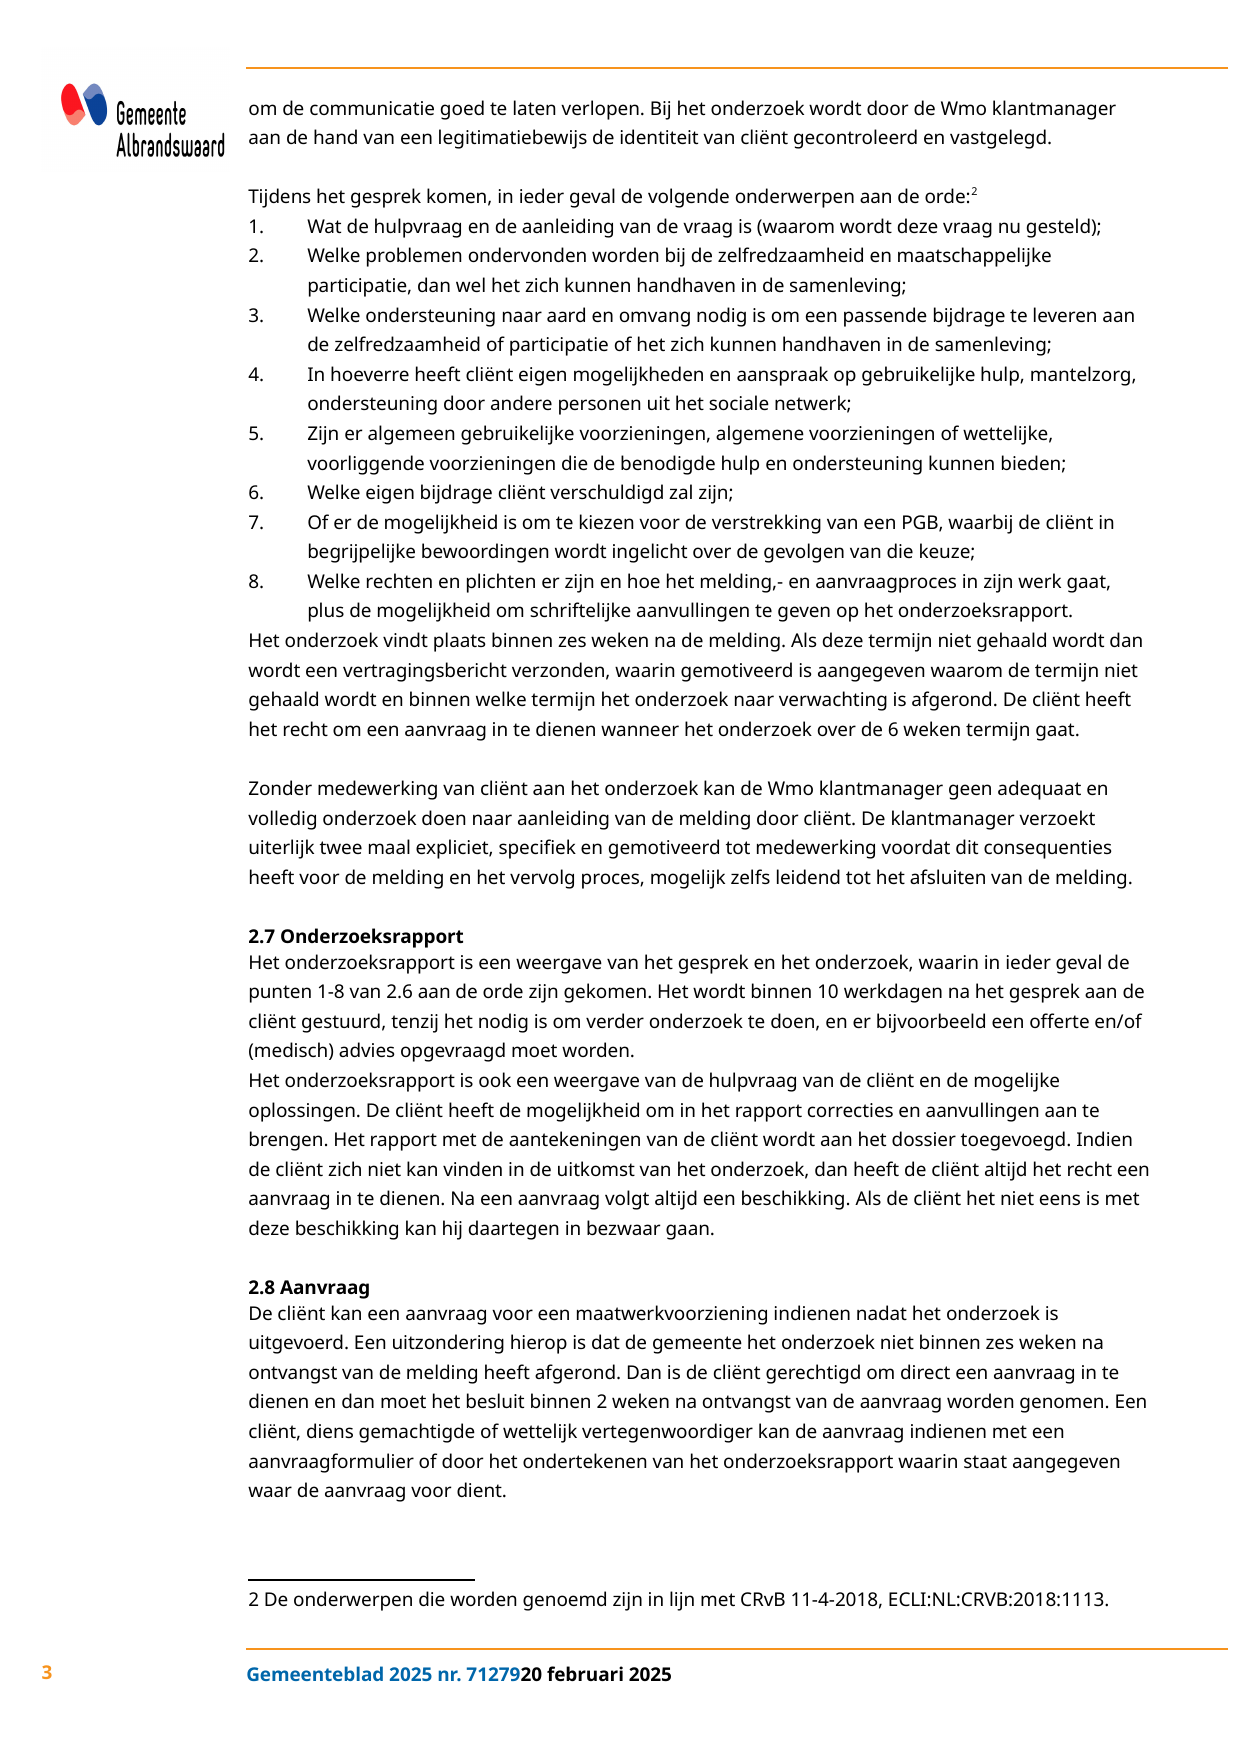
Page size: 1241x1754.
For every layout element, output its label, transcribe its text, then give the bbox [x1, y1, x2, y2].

list Welke eigen bijdrage cliënt verschuldigd zal zijn; [248, 479, 1152, 505]
list Wat de hulpvraag en de aanleiding van de vraag is (waarom wordt deze vraag nu gesteld); [248, 213, 1152, 239]
text Zonder medewerking van cliënt aan het onderzoek kan de Wmo klantmanager geen adequaat en volledig onderzoek doen naar aanleiding van de melding door cliënt. De klantmanager verzoekt uiterlijk twee maal expliciet, specifiek en gemotiveerd tot medewerking voordat dit consequenties heeft voor de melding en het vervolg proces, mogelijk zelfs leidend tot het afsluiten van de melding. [248, 775, 1152, 890]
text om de communicatie goed te laten verlopen. Bij het onderzoek wordt door de Wmo klantmanager aan de hand van een legitimatiebewijs de identiteit van cliënt gecontroleerd en vastgelegd. [248, 95, 1152, 150]
list Of er de mogelijkheid is om te kiezen voor de verstrekking van een PGB, waarbij de cliënt in begrijpelijke bewoordingen wordt ingelicht over de gevolgen van die keuze; [248, 509, 1152, 564]
text Het onderzoeksrapport is ook een weergave van de hulpvraag van de cliënt en de mogelijke oplossingen. De cliënt heeft de mogelijkheid om in het rapport correcties en aanvullingen aan te brengen. Het rapport met de aantekeningen van de cliënt wordt aan het dossier toegevoegd. Indien de cliënt zich niet kan vinden in de uitkomst van het onderzoek, dan heeft de cliënt altijd het recht een aanvraag in te dienen. Na een aanvraag volgt altijd een beschikking. Als de cliënt het niet eens is met deze beschikking kan hij daartegen in bezwaar gaan. [248, 1067, 1152, 1241]
list Welke rechten en plichten er zijn en hoe het melding,- en aanvraagproces in zijn werk gaat, plus de mogelijkheid om schriftelijke aanvullingen te geven op het onderzoeksrapport. [248, 568, 1152, 623]
text 2.7 Onderzoeksrapport [248, 923, 1152, 949]
text Het onderzoeksrapport is een weergave van het gesprek en het onderzoek, waarin in ieder geval de punten 1-8 van 2.6 aan de orde zijn gekomen. Het wordt binnen 10 werkdagen na het gesprek aan de cliënt gestuurd, tenzij het nodig is om verder onderzoek te doen, en er bijvoorbeeld een offerte en/of (medisch) advies opgevraagd moet worden. [248, 949, 1152, 1063]
list In hoeverre heeft cliënt eigen mogelijkheden en aanspraak op gebruikelijke hulp, mantelzorg, ondersteuning door andere personen uit het sociale netwerk; [248, 361, 1152, 416]
list Zijn er algemeen gebruikelijke voorzieningen, algemene voorzieningen of wettelijke, voorliggende voorzieningen die de benodigde hulp en ondersteuning kunnen bieden; [248, 420, 1152, 476]
picture [41, 47, 231, 172]
text Het onderzoek vindt plaats binnen zes weken na de melding. Als deze termijn niet gehaald wordt dan wordt een vertragingsbericht verzonden, waarin gemotiveerd is aangegeven waarom de termijn niet gehaald wordt en binnen welke termijn het onderzoek naar verwachting is afgerond. De cliënt heeft het recht om een aanvraag in te dienen wanneer het onderzoek over de 6 weken termijn gaat. [248, 627, 1152, 742]
text Tijdens het gesprek komen, in ieder geval de volgende onderwerpen aan de orde: [248, 183, 1152, 209]
text De onderwerpen die worden genoemd zijn in lijn met CRvB 11-4-2018, ECLI:NL:CRVB:2018:1113. [248, 1586, 1152, 1612]
list Welke problemen ondervonden worden bij de zelfredzaamheid en maatschappelijke participatie, dan wel het zich kunnen handhaven in de samenleving; [248, 243, 1152, 298]
text 2.8 Aanvraag [248, 1274, 1152, 1300]
text De cliënt kan een aanvraag voor een maatwerkvoorziening indienen nadat het onderzoek is uitgevoerd. Een uitzondering hierop is dat de gemeente het onderzoek niet binnen zes weken na ontvangst van de melding heeft afgerond. Dan is de cliënt gerechtigd om direct een aanvraag in te dienen en dan moet het besluit binnen 2 weken na ontvangst van de aanvraag worden genomen. Een cliënt, diens gemachtigde of wettelijk vertegenwoordiger kan de aanvraag indienen met een aanvraagformulier of door het ondertekenen van het onderzoeksrapport waarin staat aangegeven waar de aanvraag voor dient. [248, 1300, 1152, 1503]
list Welke ondersteuning naar aard en omvang nodig is om een passende bijdrage te leveren aan de zelfredzaamheid of participatie of het zich kunnen handhaven in de samenleving; [248, 302, 1152, 357]
